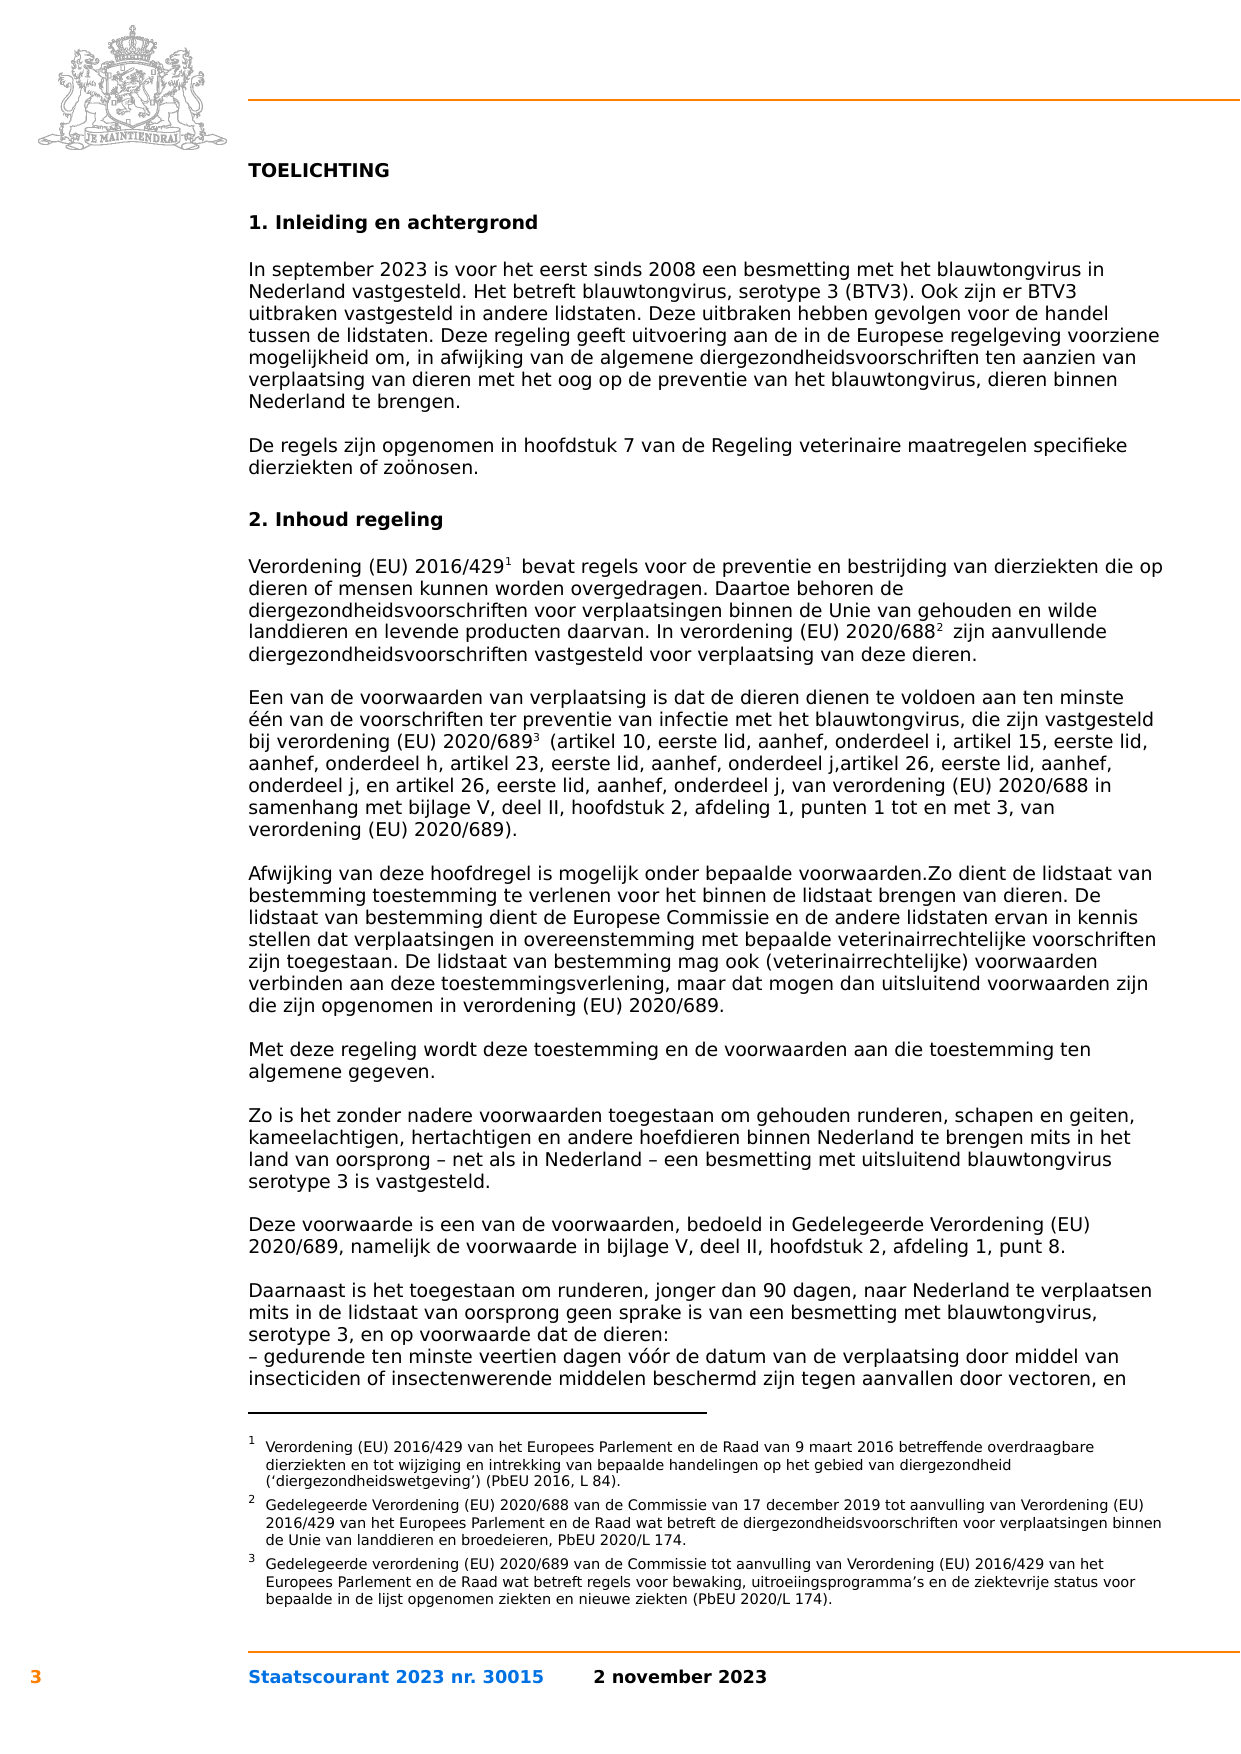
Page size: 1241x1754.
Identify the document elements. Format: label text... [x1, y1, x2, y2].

picture [38, 25, 227, 150]
text Zo is het zonder nadere voorwaarden toegestaan om gehouden runderen, schapen en geiten, kameelachtigen, hertachtigen en andere hoefdieren binnen Nederland te brengen mits in het land van oorsprong – net als in Nederland – een besmetting met uitsluitend blauwtongvirus serotype 3 is vastgesteld. [248, 1104, 1163, 1192]
text Met deze regeling wordt deze toestemming en de voorwaarden aan die toestemming ten algemene gegeven. [248, 1039, 1163, 1083]
text Een van de voorwaarden van verplaatsing is dat de dieren dienen te voldoen aan ten minste één van de voorschriften ter preventie van infectie met het blauwtongvirus, die zijn vastgesteld bij verordening (EU) 2020/689 (artikel 10, eerste lid, aanhef, onderdeel i, artikel 15, eerste lid, aanhef, onderdeel h, artikel 23, eerste lid, aanhef, onderdeel j,artikel 26, eerste lid, aanhef, onderdeel j, en artikel 26, eerste lid, aanhef, onderdeel j, van verordening (EU) 2020/688 in samenhang met bijlage V, deel II, hoofdstuk 2, afdeling 1, punten 1 tot en met 3, van verordening (EU) 2020/689). [248, 687, 1163, 841]
text Deze voorwaarde is een van de voorwaarden, bedoeld in Gedelegeerde Verordening (EU) 2020/689, namelijk de voorwaarde in bijlage V, deel II, hoofdstuk 2, afdeling 1, punt 8. [248, 1214, 1163, 1258]
text Gedelegeerde verordening (EU) 2020/689 van de Commissie tot aanvulling van Verordening (EU) 2016/429 van het Europees Parlement en de Raad wat betreft regels voor bewaking, uitroeiingsprogramma’s en de ziektevrije status voor bepaalde in de lijst opgenomen ziekten en nieuwe ziekten (PbEU 2020/L 174). [248, 1552, 1163, 1608]
text Gedelegeerde Verordening (EU) 2020/688 van de Commissie van 17 december 2019 tot aanvulling van Verordening (EU) 2016/429 van het Europees Parlement en de Raad wat betreft de diergezondheidsvoorschriften voor verplaatsingen binnen de Unie van landdieren en broedeieren, PbEU 2020/L 174. [248, 1493, 1163, 1549]
text Verordening (EU) 2016/429 van het Europees Parlement en de Raad van 9 maart 2016 betreffende overdraagbare dierziekten en tot wijziging en intrekking van bepaalde handelingen op het gebied van diergezondheid (‘diergezondheidswetgeving’) (PbEU 2016, L 84). [248, 1434, 1163, 1490]
subtitle 2. Inhoud regeling [248, 508, 1163, 531]
subtitle 1. Inleiding en achtergrond [248, 212, 1163, 234]
text De regels zijn opgenomen in hoofdstuk 7 van de Regeling veterinaire maatregelen specifieke dierziekten of zoönosen. [248, 434, 1163, 478]
text Verordening (EU) 2016/429 bevat regels voor de preventie en bestrijding van dierziekten die op dieren of mensen kunnen worden overgedragen. Daartoe behoren de diergezondheidsvoorschriften voor verplaatsingen binnen de Unie van gehouden en wilde landdieren en levende producten daarvan. In verordening (EU) 2020/688 zijn aanvullende diergezondheidsvoorschriften vastgesteld voor verplaatsing van deze dieren. [248, 556, 1163, 665]
text In september 2023 is voor het eerst sinds 2008 een besmetting met het blauwtongvirus in Nederland vastgesteld. Het betreft blauwtongvirus, serotype 3 (BTV3). Ook zijn er BTV3 uitbraken vastgesteld in andere lidstaten. Deze uitbraken hebben gevolgen voor de handel tussen de lidstaten. Deze regeling geeft uitvoering aan de in de Europese regelgeving voorziene mogelijkheid om, in afwijking van de algemene diergezondheidsvoorschriften ten aanzien van verplaatsing van dieren met het oog op de preventie van het blauwtongvirus, dieren binnen Nederland te brengen. [248, 259, 1163, 413]
text – gedurende ten minste veertien dagen vóór de datum van de verplaatsing door middel van insecticiden of insectenwerende middelen beschermd zijn tegen aanvallen door vectoren, en [248, 1346, 1163, 1390]
text Afwijking van deze hoofdregel is mogelijk onder bepaalde voorwaarden.Zo dient de lidstaat van bestemming toestemming te verlenen voor het binnen de lidstaat brengen van dieren. De lidstaat van bestemming dient de Europese Commissie en de andere lidstaten ervan in kennis stellen dat verplaatsingen in overeenstemming met bepaalde veterinairrechtelijke voorschriften zijn toegestaan. De lidstaat van bestemming mag ook (veterinairrechtelijke) voorwaarden verbinden aan deze toestemmingsverlening, maar dat mogen dan uitsluitend voorwaarden zijn die zijn opgenomen in verordening (EU) 2020/689. [248, 863, 1163, 1017]
subtitle TOELICHTING [248, 160, 1163, 182]
text Daarnaast is het toegestaan om runderen, jonger dan 90 dagen, naar Nederland te verplaatsen mits in de lidstaat van oorsprong geen sprake is van een besmetting met blauwtongvirus, serotype 3, en op voorwaarde dat de dieren: [248, 1280, 1163, 1346]
